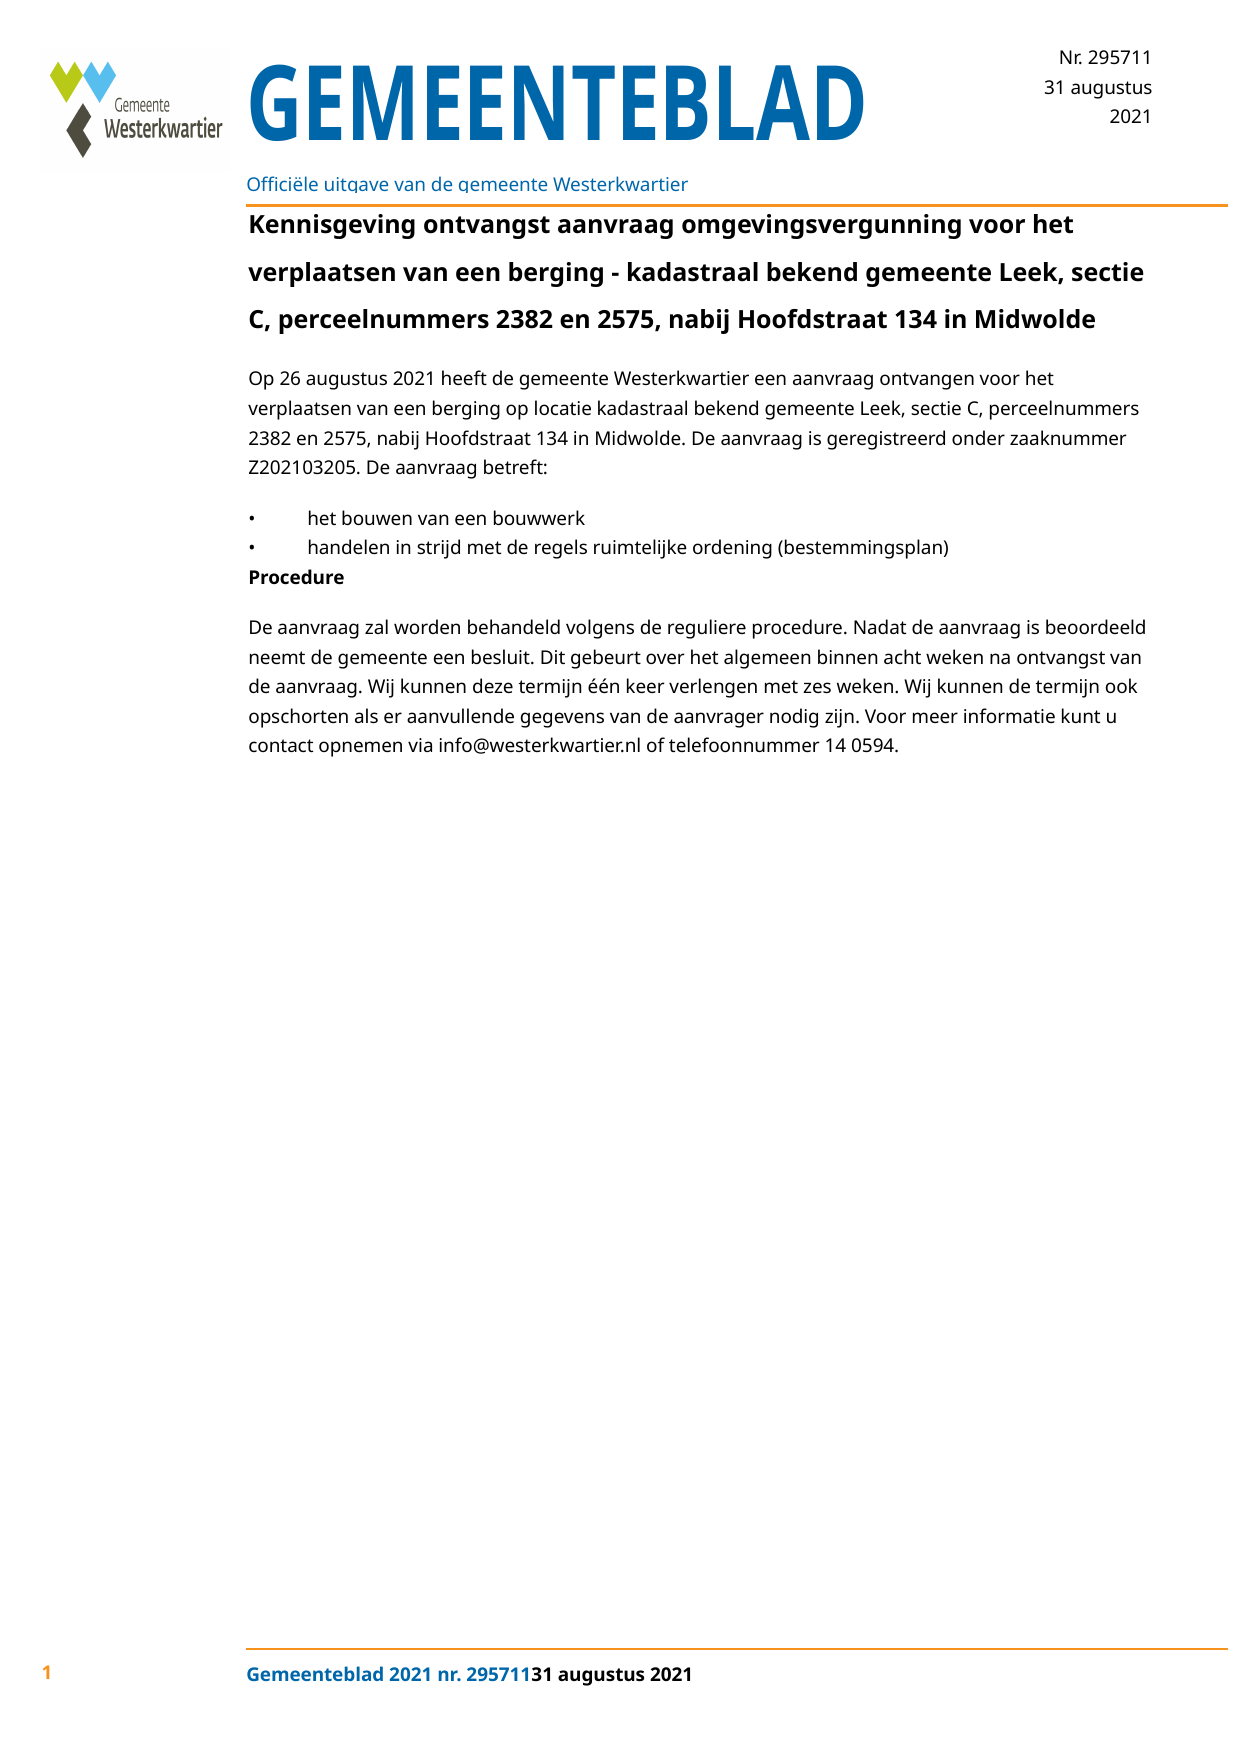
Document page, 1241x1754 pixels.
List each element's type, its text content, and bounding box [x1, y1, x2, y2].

picture [41, 47, 231, 172]
text Kennisgeving ontvangst aanvraag omgevingsvergunning voor het verplaatsen van een berging - kadastraal bekend gemeente Leek, sectie C, perceelnummers 2382 en 2575, nabij Hoofdstraat 134 in Midwolde [248, 207, 1152, 336]
text Op 26 augustus 2021 heeft de gemeente Westerkwartier een aanvraag ontvangen voor het verplaatsen van een berging op locatie kadastraal bekend gemeente Leek, sectie C, perceelnummers 2382 en 2575, nabij Hoofdstraat 134 in Midwolde. De aanvraag is geregistreerd onder zaaknummer Z202103205. De aanvraag betreft: [248, 366, 1152, 480]
list het bouwen van een bouwwerk [248, 505, 1152, 530]
text Procedure [248, 564, 1152, 589]
text De aanvraag zal worden behandeld volgens de reguliere procedure. Nadat de aanvraag is beoordeeld neemt de gemeente een besluit. Dit gebeurt over het algemeen binnen acht weken na ontvangst van de aanvraag. Wij kunnen deze termijn één keer verlengen met zes weken. Wij kunnen de termijn ook opschorten als er aanvullende gegevens van de aanvrager nodig zijn. Voor meer informatie kunt u contact opnemen via info@westerkwartier.nl of telefoonnummer 14 0594. [248, 614, 1152, 758]
list handelen in strijd met de regels ruimtelijke ordening (bestemmingsplan) [248, 534, 1152, 560]
